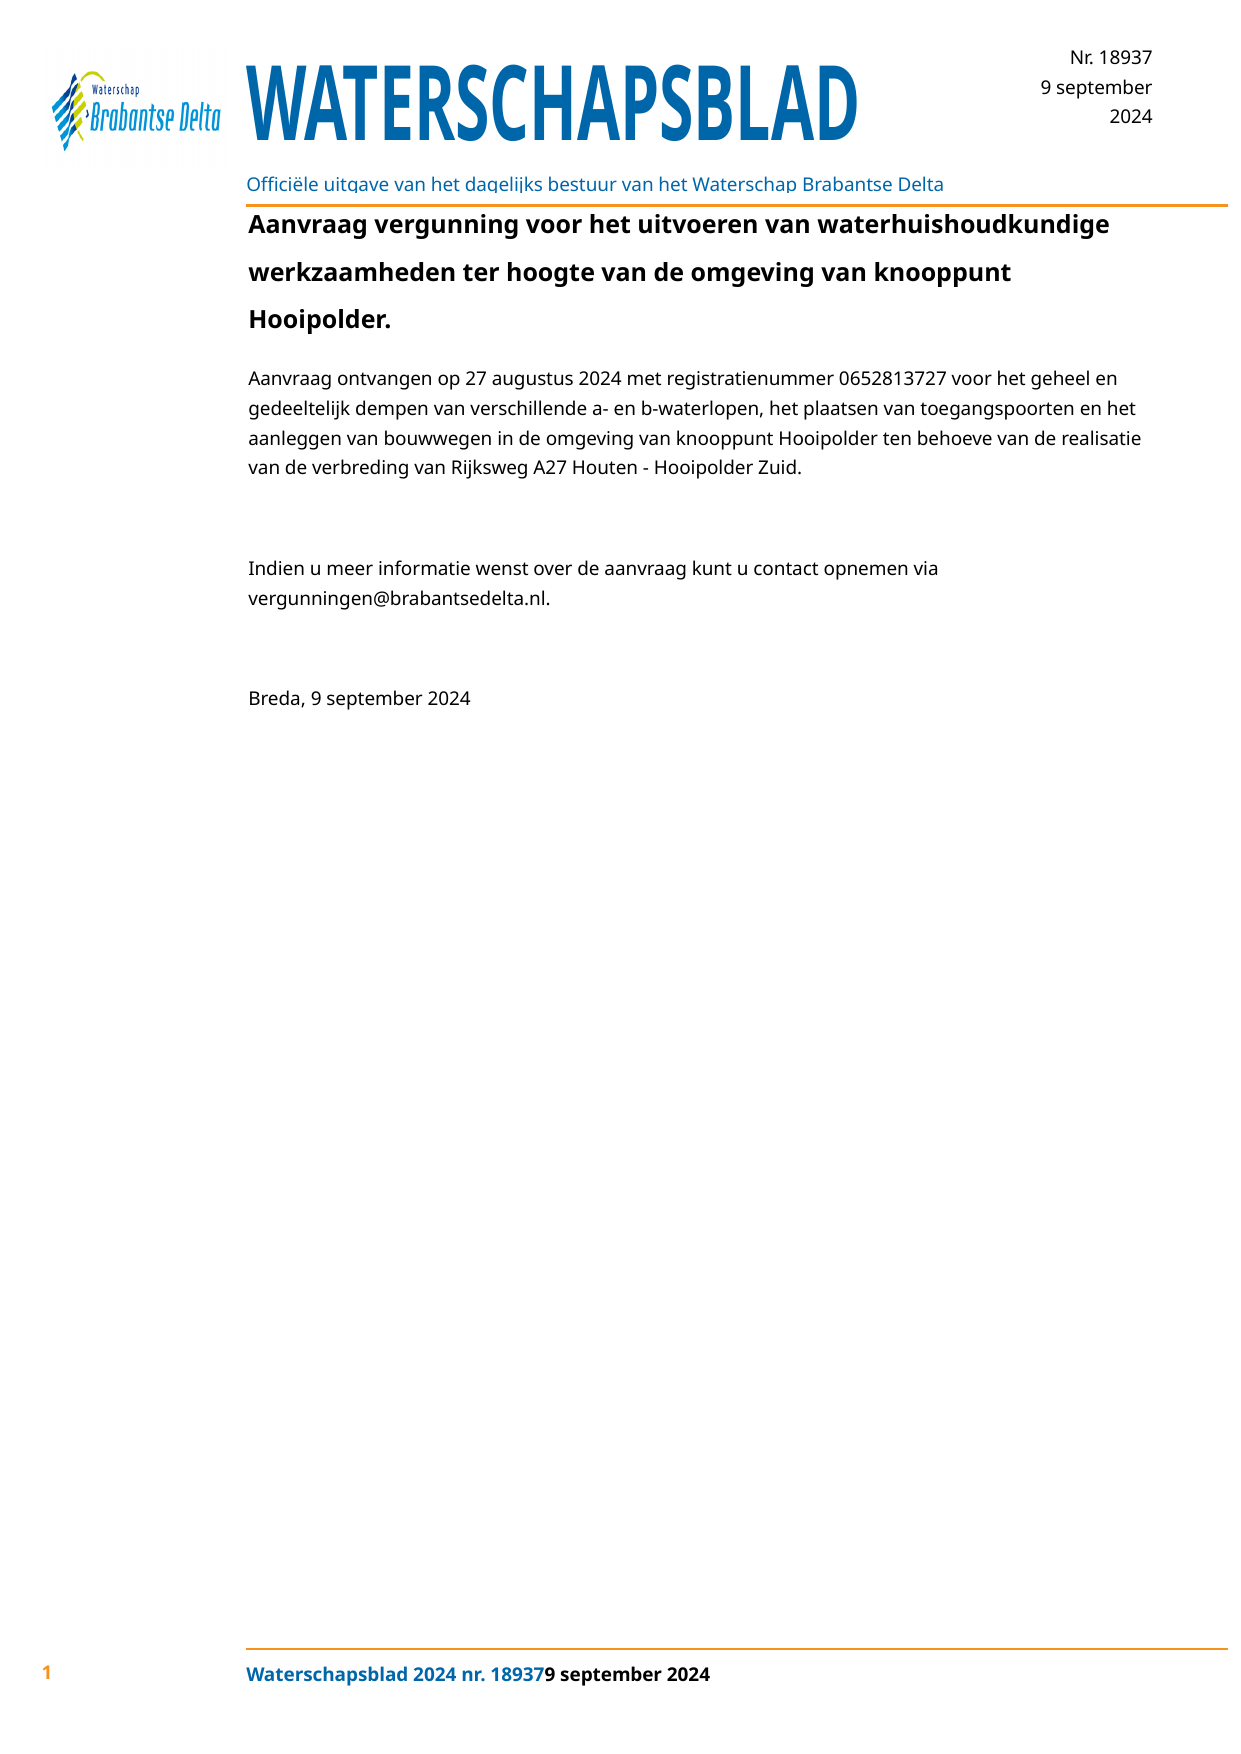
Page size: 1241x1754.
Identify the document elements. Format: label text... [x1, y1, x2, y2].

text Indien u meer informatie wenst over de aanvraag kunt u contact opnemen via vergunningen@brabantsedelta.nl. [248, 555, 1152, 610]
text Aanvraag vergunning voor het uitvoeren van waterhuishoudkundige werkzaamheden ter hoogte van de omgeving van knooppunt Hooipolder. [248, 207, 1152, 336]
text Breda, 9 september 2024 [248, 686, 1152, 711]
picture [41, 47, 231, 172]
text Aanvraag ontvangen op 27 augustus 2024 met registratienummer 0652813727 voor het geheel en gedeeltelijk dempen van verschillende a- en b-waterlopen, het plaatsen van toegangspoorten en het aanleggen van bouwwegen in de omgeving van knooppunt Hooipolder ten behoeve van de realisatie van de verbreding van Rijksweg A27 Houten - Hooipolder Zuid. [248, 366, 1152, 480]
